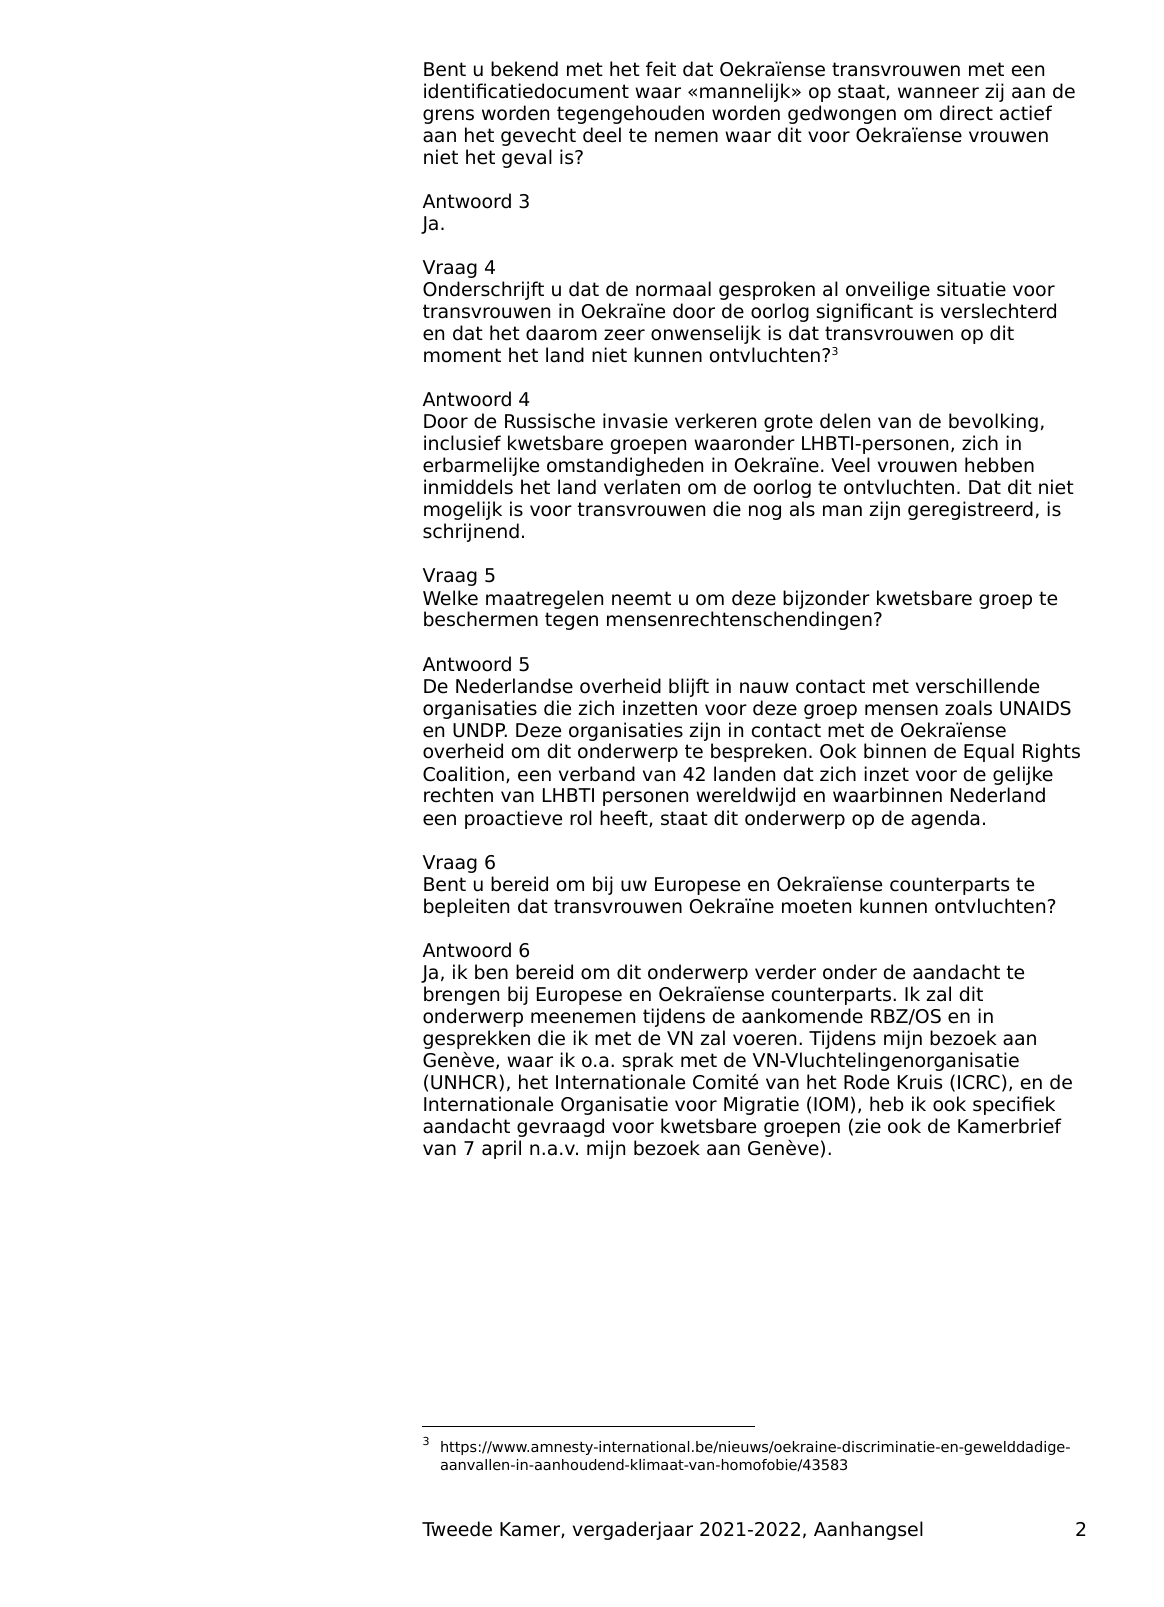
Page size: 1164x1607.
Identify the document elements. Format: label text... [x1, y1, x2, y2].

text https://www.amnesty-international.be/nieuws/oekraine-discriminatie-en-gewelddadige-aanvallen-in-aanhoudend-klimaat-van-homofobie/43583 [422, 1435, 1087, 1474]
text De Nederlandse overheid blijft in nauw contact met verschillende organisaties die zich inzetten voor deze groep mensen zoals UNAIDS en UNDP. Deze organisaties zijn in contact met de Oekraïense overheid om dit onderwerp te bespreken. Ook binnen de Equal Rights Coalition, een verband van 42 landen dat zich inzet voor de gelijke rechten van LHBTI personen wereldwijd en waarbinnen Nederland een proactieve rol heeft, staat dit onderwerp op de agenda. [422, 676, 1087, 829]
text Ja. [422, 213, 1087, 235]
text Ja, ik ben bereid om dit onderwerp verder onder de aandacht te brengen bij Europese en Oekraïense counterparts. Ik zal dit onderwerp meenemen tijdens de aankomende RBZ/OS en in gesprekken die ik met de VN zal voeren. Tijdens mijn bezoek aan Genève, waar ik o.a. sprak met de VN-Vluchtelingenorganisatie (UNHCR), het Internationale Comité van het Rode Kruis (ICRC), en de Internationale Organisatie voor Migratie (IOM), heb ik ook specifiek aandacht gevraagd voor kwetsbare groepen (zie ook de Kamerbrief van 7 april n.a.v. mijn bezoek aan Genève). [422, 962, 1087, 1159]
text Vraag 5 [422, 565, 1087, 587]
text Antwoord 3 [422, 191, 1087, 213]
text Antwoord 5 [422, 653, 1087, 676]
text Door de Russische invasie verkeren grote delen van de bevolking, inclusief kwetsbare groepen waaronder LHBTI-personen, zich in erbarmelijke omstandigheden in Oekraïne. Veel vrouwen hebben inmiddels het land verlaten om de oorlog te ontvluchten. Dat dit niet mogelijk is voor transvrouwen die nog als man zijn geregistreerd, is schrijnend. [422, 411, 1087, 543]
text Bent u bereid om bij uw Europese en Oekraïense counterparts te bepleiten dat transvrouwen Oekraïne moeten kunnen ontvluchten? [422, 873, 1087, 917]
text Antwoord 4 [422, 389, 1087, 411]
text Vraag 6 [422, 852, 1087, 873]
text Vraag 4 [422, 257, 1087, 279]
text Bent u bekend met het feit dat Oekraïense transvrouwen met een identificatiedocument waar «mannelijk» op staat, wanneer zij aan de grens worden tegengehouden worden gedwongen om direct actief aan het gevecht deel te nemen waar dit voor Oekraïense vrouwen niet het geval is? [422, 59, 1087, 169]
text Antwoord 6 [422, 940, 1087, 962]
text Welke maatregelen neemt u om deze bijzonder kwetsbare groep te beschermen tegen mensenrechtenschendingen? [422, 587, 1087, 631]
text Onderschrijft u dat de normaal gesproken al onveilige situatie voor transvrouwen in Oekraïne door de oorlog significant is verslechterd en dat het daarom zeer onwenselijk is dat transvrouwen op dit moment het land niet kunnen ontvluchten? [422, 279, 1087, 367]
